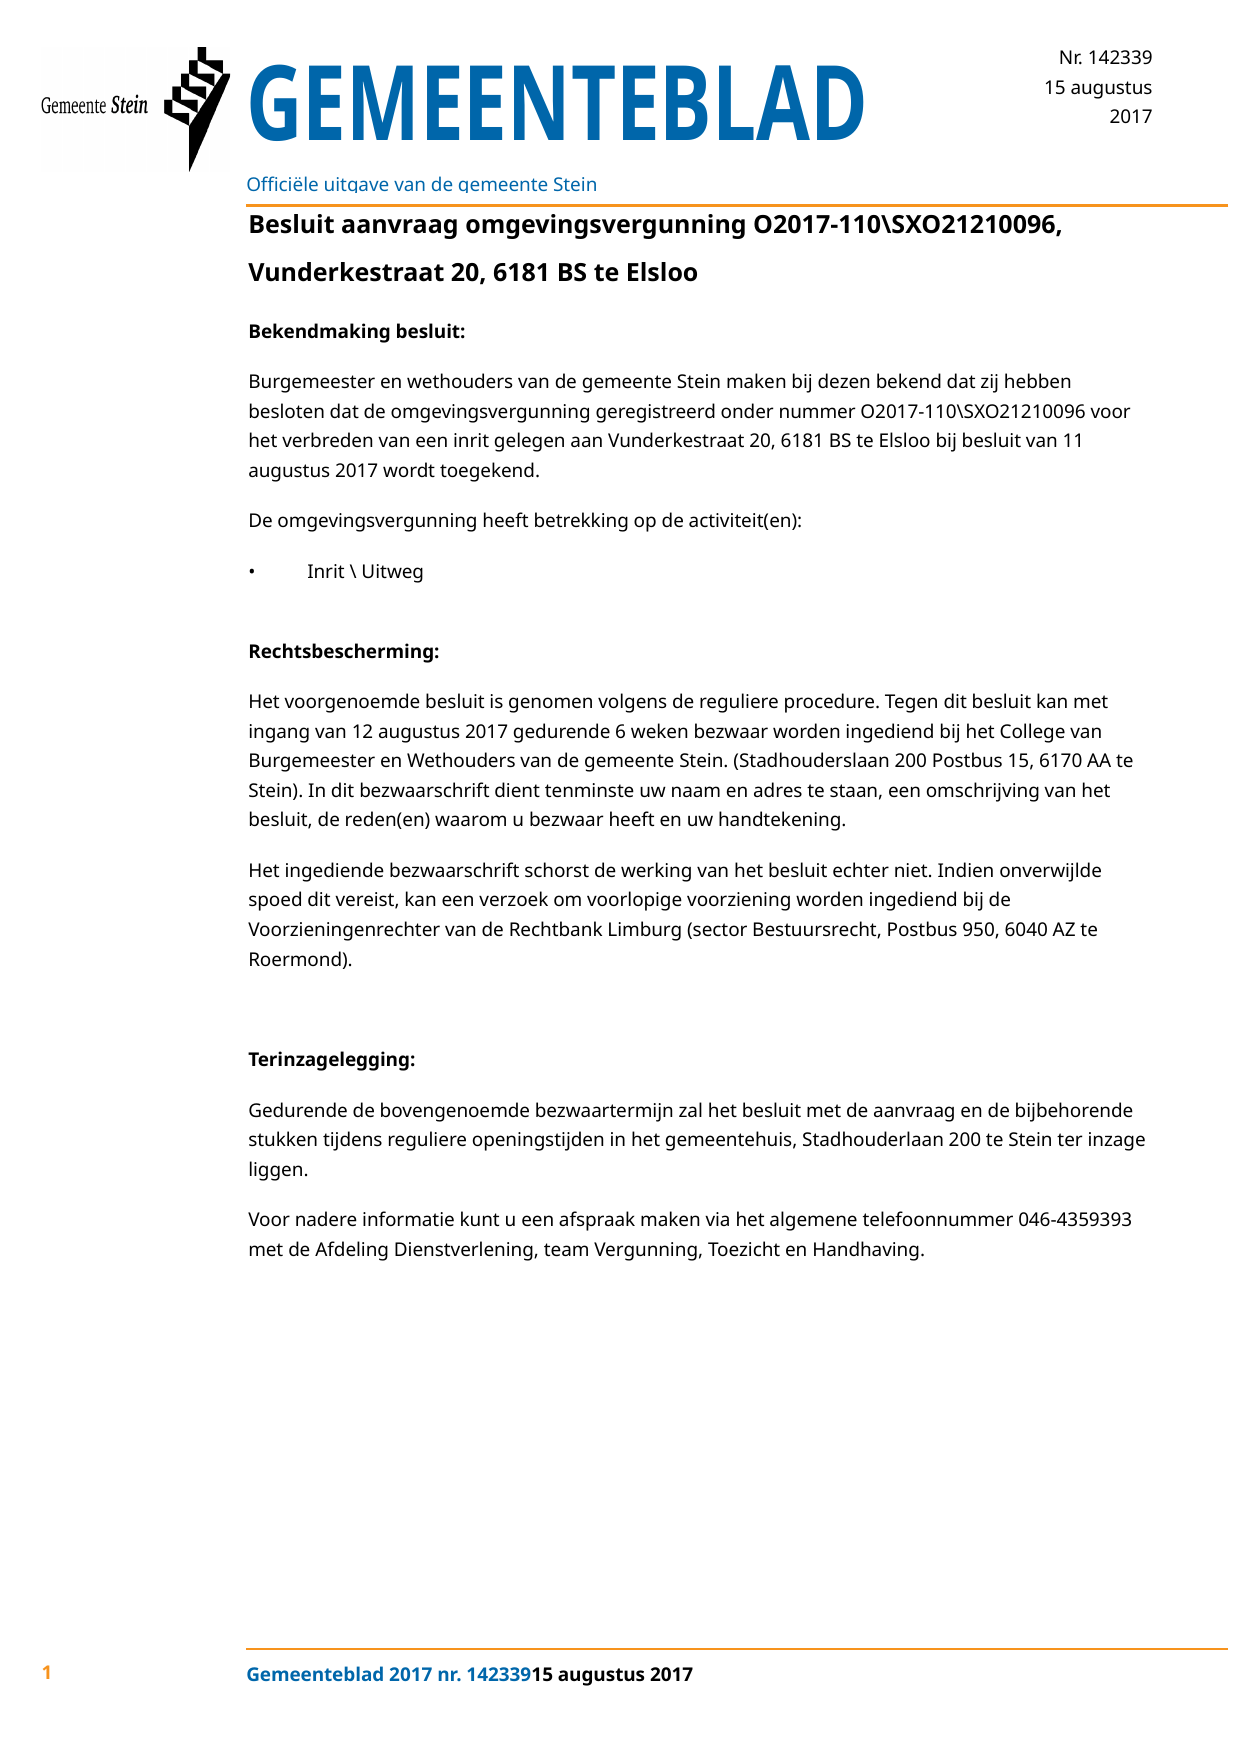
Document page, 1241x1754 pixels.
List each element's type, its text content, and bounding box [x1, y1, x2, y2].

text De omgevingsvergunning heeft betrekking op de activiteit(en): [248, 507, 1152, 533]
picture [41, 47, 231, 172]
text Besluit aanvraag omgevingsvergunning O2017-110\SXO21210096, Vunderkestraat 20, 6181 BS te Elsloo [248, 207, 1152, 288]
text Gedurende de bovengenoemde bezwaartermijn zal het besluit met de aanvraag en de bijbehorende stukken tijdens reguliere openingstijden in het gemeentehuis, Stadhouderlaan 200 te Stein ter inzage liggen. [248, 1097, 1152, 1182]
text Het voorgenoemde besluit is genomen volgens de reguliere procedure. Tegen dit besluit kan met ingang van 12 augustus 2017 gedurende 6 weken bezwaar worden ingediend bij het College van Burgemeester en Wethouders van de gemeente Stein. (Stadhouderslaan 200 Postbus 15, 6170 AA te Stein). In dit bezwaarschrift dient tenminste uw naam en adres te staan, een omschrijving van het besluit, de reden(en) waarom u bezwaar heeft en uw handtekening. [248, 688, 1152, 832]
text Terinzagelegging: [248, 1047, 1152, 1072]
text Bekendmaking besluit: [248, 318, 1152, 344]
text Voor nadere informatie kunt u een afspraak maken via het algemene telefoonnummer 046-4359393 met de Afdeling Dienstverlening, team Vergunning, Toezicht en Handhaving. [248, 1207, 1152, 1262]
text Rechtsbescherming: [248, 638, 1152, 664]
text Het ingediende bezwaarschrift schorst de werking van het besluit echter niet. Indien onverwijlde spoed dit vereist, kan een verzoek om voorlopige voorziening worden ingediend bij de Voorzieningenrechter van de Rechtbank Limburg (sector Bestuursrecht, Postbus 950, 6040 AZ te Roermond). [248, 857, 1152, 972]
text Burgemeester en wethouders van de gemeente Stein maken bij dezen bekend dat zij hebben besloten dat de omgevingsvergunning geregistreerd onder nummer O2017-110\SXO21210096 voor het verbreden van een inrit gelegen aan Vunderkestraat 20, 6181 BS te Elsloo bij besluit van 11 augustus 2017 wordt toegekend. [248, 368, 1152, 483]
list Inrit \ Uitweg [248, 558, 1152, 584]
